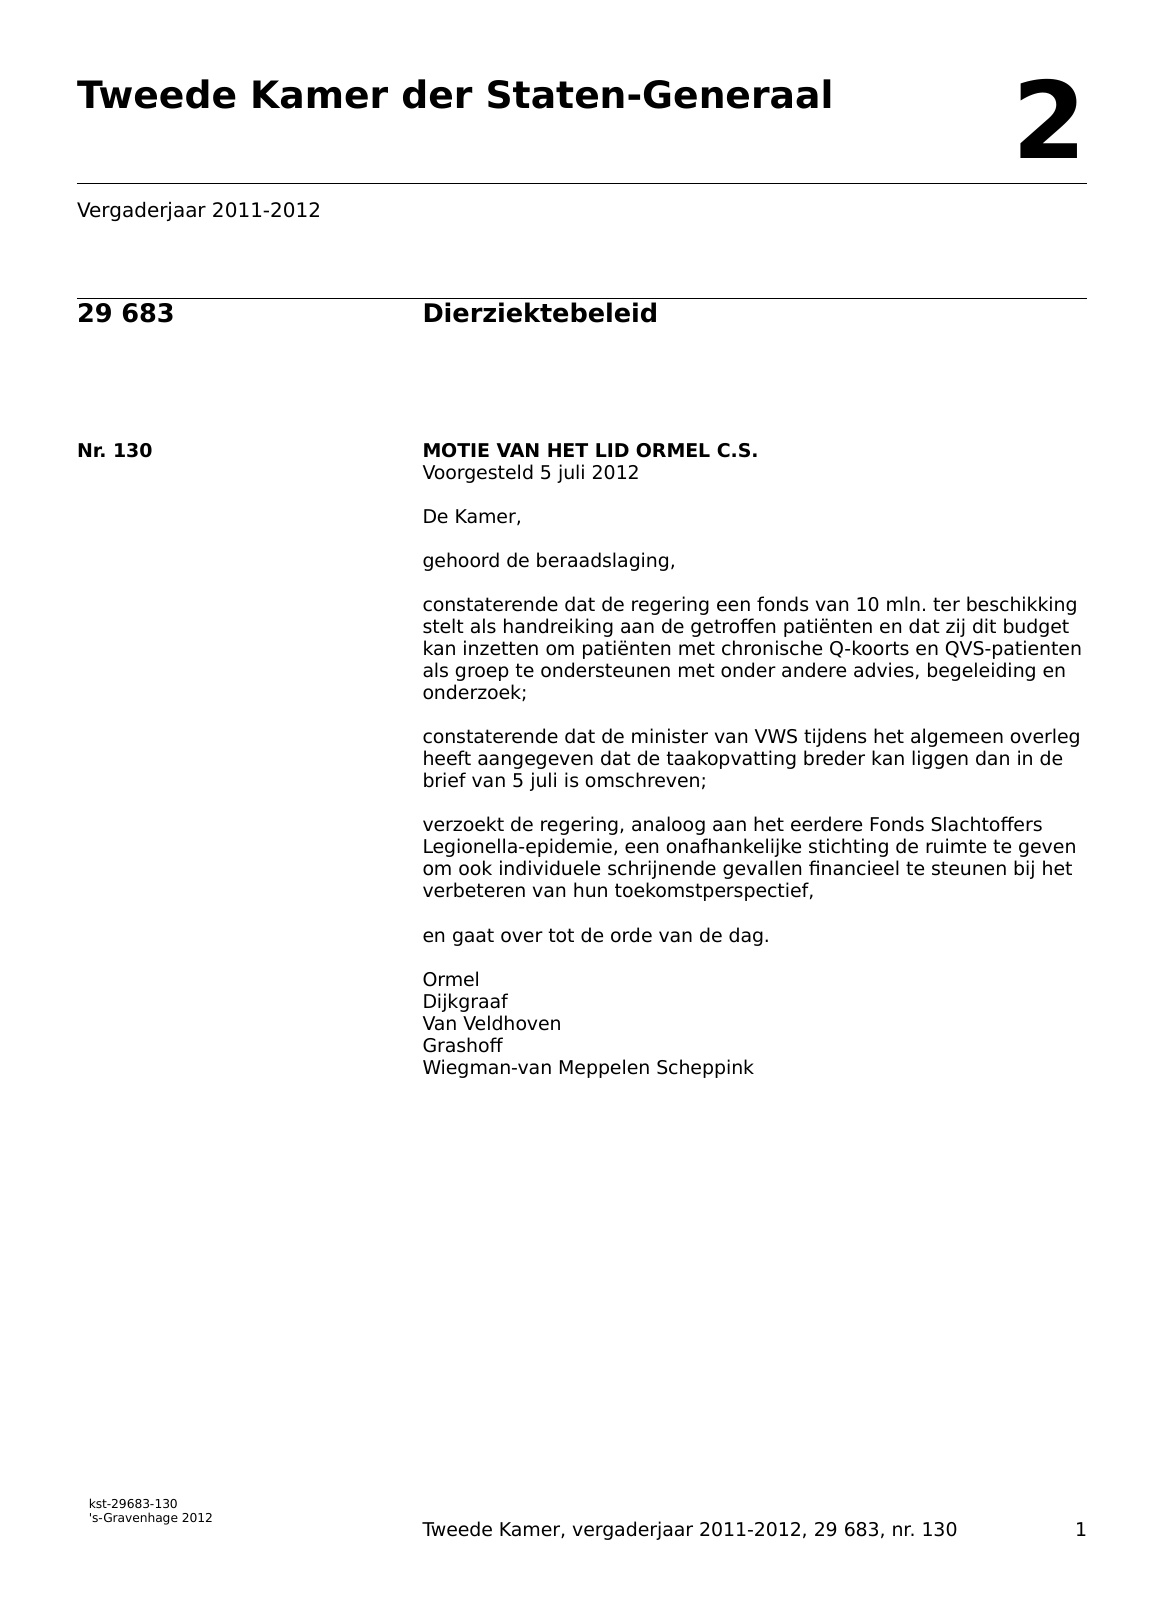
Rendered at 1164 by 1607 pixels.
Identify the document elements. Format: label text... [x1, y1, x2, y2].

subtitle 29 683 Dierziektebeleid [77, 299, 1087, 329]
text verzoekt de regering, analoog aan het eerdere Fonds Slachtoffers Legionella-epidemie, een onafhankelijke stichting de ruimte te geven om ook individuele schrijnende gevallen financieel te steunen bij het verbeteren van hun toekomstperspectief, [422, 814, 1087, 902]
text gehoord de beraadslaging, [422, 550, 1087, 572]
text Wiegman-van Meppelen Scheppink [422, 1057, 1087, 1078]
text Grashoff [422, 1034, 1087, 1057]
text De Kamer, [422, 506, 1087, 528]
text Voorgesteld 5 juli 2012 [422, 462, 1087, 484]
table_cell Vergaderjaar 2011-2012 [77, 184, 1087, 298]
text kst-29683-130 [88, 1497, 323, 1511]
text Van Veldhoven [422, 1013, 1087, 1034]
text en gaat over tot de orde van de dag. [422, 924, 1087, 946]
text constaterende dat de regering een fonds van 10 mln. ter beschikking stelt als handreiking aan de getroffen patiënten en dat zij dit budget kan inzetten om patiënten met chronische Q-koorts en QVS-patienten als groep te ondersteunen met onder andere advies, begeleiding en onderzoek; [422, 594, 1087, 704]
text constaterende dat de minister van VWS tijdens het algemeen overleg heeft aangegeven dat de taakopvatting breder kan liggen dan in de brief van 5 juli is omschreven; [422, 726, 1087, 792]
table_header Tweede Kamer der Staten-Generaal [77, 59, 886, 183]
text Ormel [422, 969, 1087, 991]
text Dijkgraaf [422, 991, 1087, 1013]
text 's-Gravenhage 2012 [88, 1511, 323, 1525]
table_header 2 [886, 59, 1087, 183]
subtitle Nr. 130 MOTIE VAN HET LID ORMEL C.S. [77, 440, 1087, 462]
